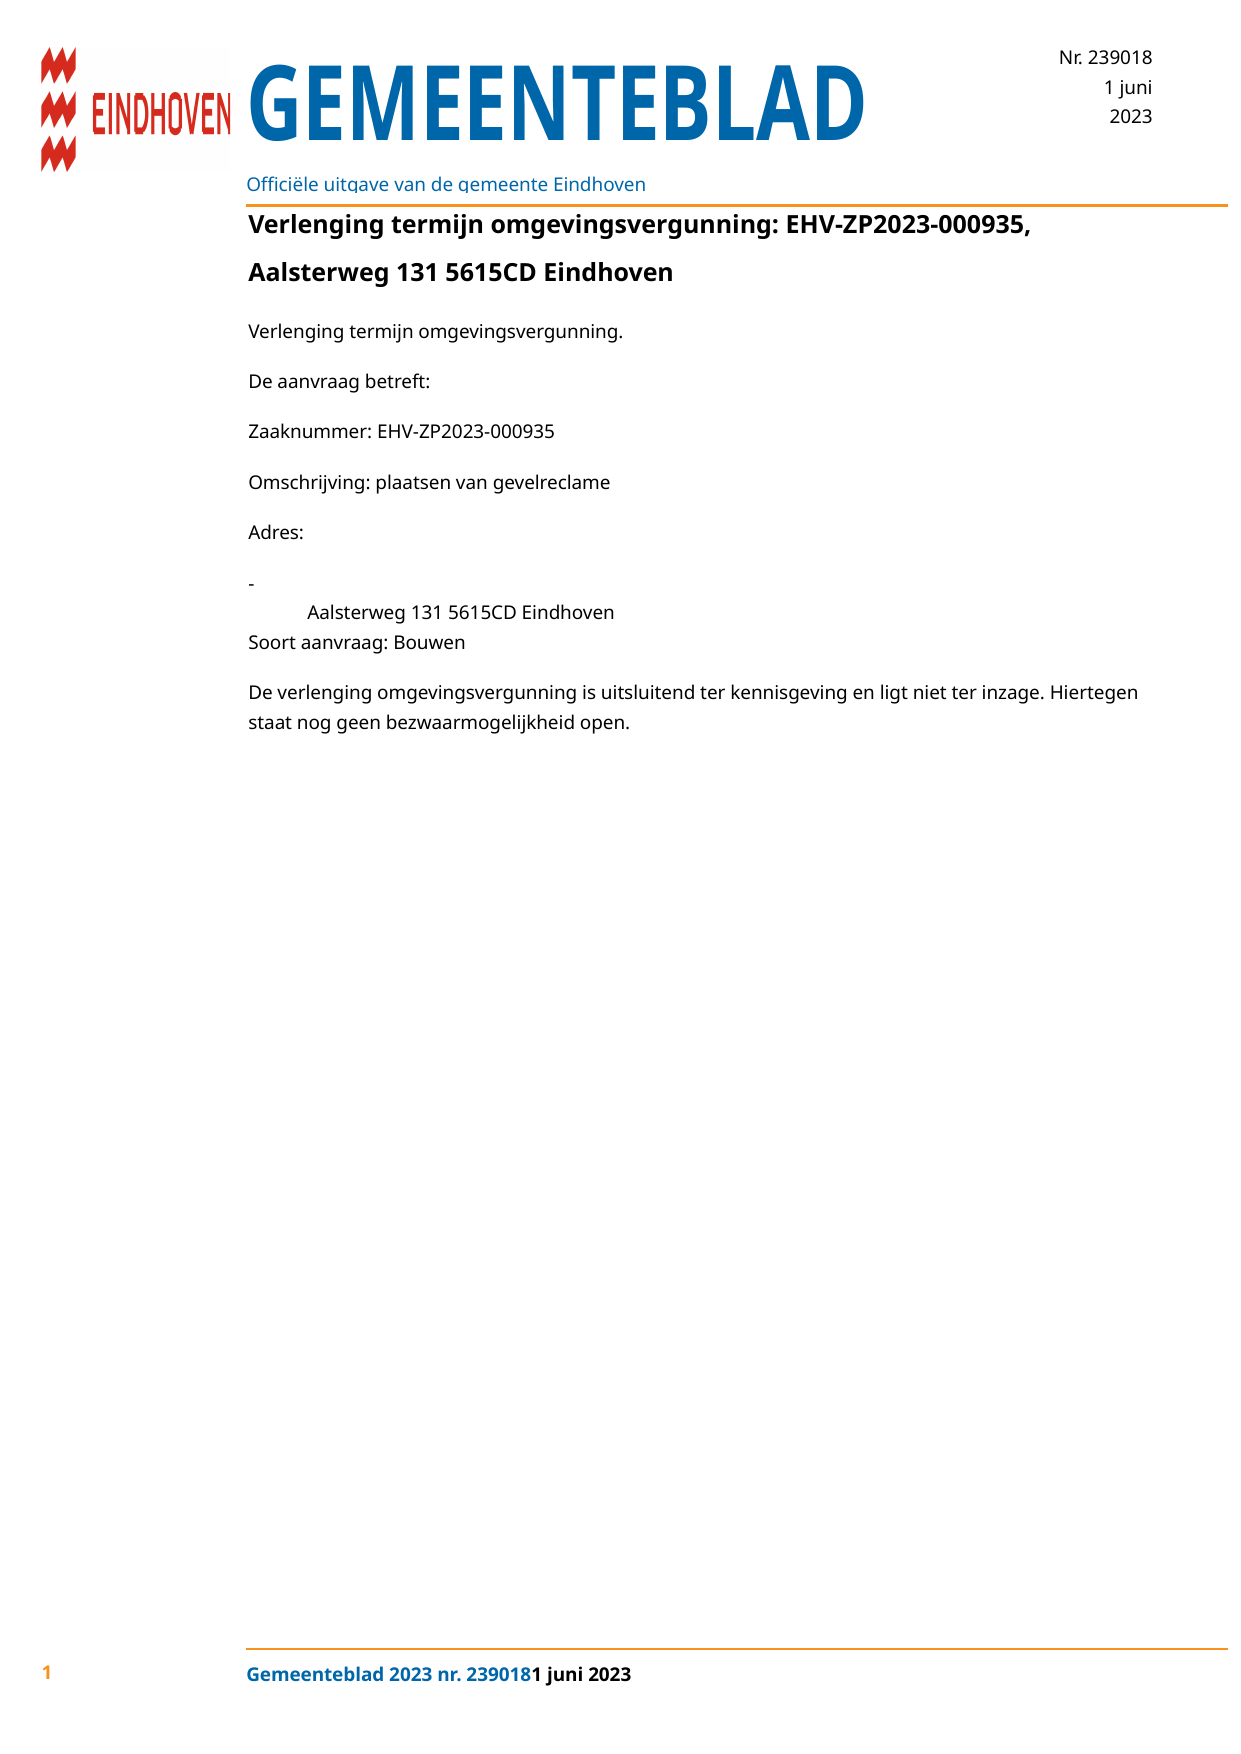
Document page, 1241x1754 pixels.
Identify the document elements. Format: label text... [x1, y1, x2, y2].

text Soort aanvraag: Bouwen [248, 629, 1152, 655]
picture [41, 47, 231, 172]
text De verlenging omgevingsvergunning is uitsluitend ter kennisgeving en ligt niet ter inzage. Hiertegen staat nog geen bezwaarmogelijkheid open. [248, 679, 1152, 735]
text De aanvraag betreft: [248, 368, 1152, 394]
text Verlenging termijn omgevingsvergunning. [248, 318, 1152, 344]
list Aalsterweg 131 5615CD Eindhoven [248, 599, 1152, 625]
text Verlenging termijn omgevingsvergunning: EHV-ZP2023-000935, Aalsterweg 131 5615CD Eindhoven [248, 207, 1152, 288]
text Zaaknummer: EHV-ZP2023-000935 [248, 419, 1152, 444]
text Adres: [248, 519, 1152, 545]
text Omschrijving: plaatsen van gevelreclame [248, 469, 1152, 495]
